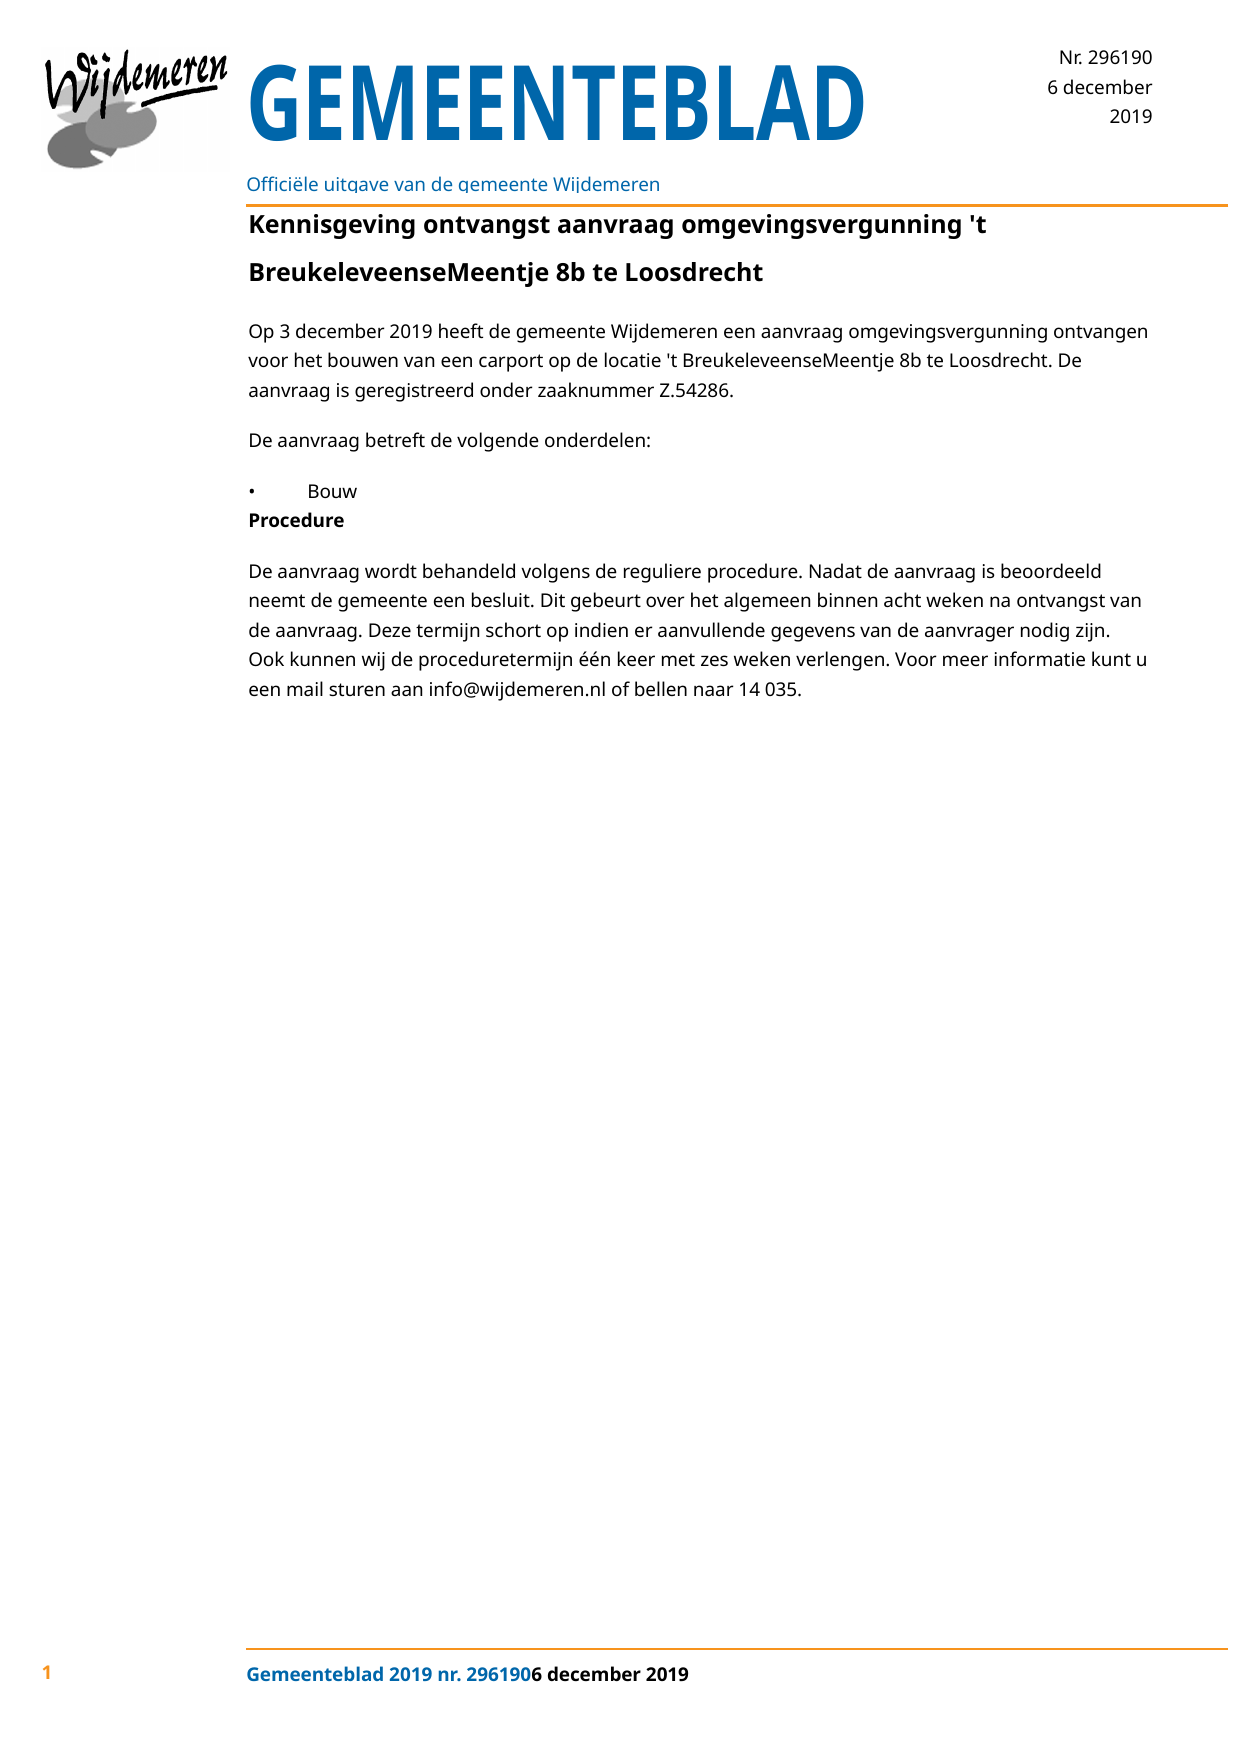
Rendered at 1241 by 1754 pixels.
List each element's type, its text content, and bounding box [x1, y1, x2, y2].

picture [41, 47, 231, 172]
text Op 3 december 2019 heeft de gemeente Wijdemeren een aanvraag omgevingsvergunning ontvangen voor het bouwen van een carport op de locatie 't BreukeleveenseMeentje 8b te Loosdrecht. De aanvraag is geregistreerd onder zaaknummer Z.54286. [248, 318, 1152, 403]
text Kennisgeving ontvangst aanvraag omgevingsvergunning 't BreukeleveenseMeentje 8b te Loosdrecht [248, 207, 1152, 288]
text De aanvraag wordt behandeld volgens de reguliere procedure. Nadat de aanvraag is beoordeeld neemt de gemeente een besluit. Dit gebeurt over het algemeen binnen acht weken na ontvangst van de aanvraag. Deze termijn schort op indien er aanvullende gegevens van de aanvrager nodig zijn. Ook kunnen wij de proceduretermijn één keer met zes weken verlengen. Voor meer informatie kunt u een mail sturen aan info@wijdemeren.nl of bellen naar 14 035. [248, 558, 1152, 702]
text Procedure [248, 507, 1152, 533]
list Bouw [248, 478, 1152, 504]
text De aanvraag betreft de volgende onderdelen: [248, 427, 1152, 453]
